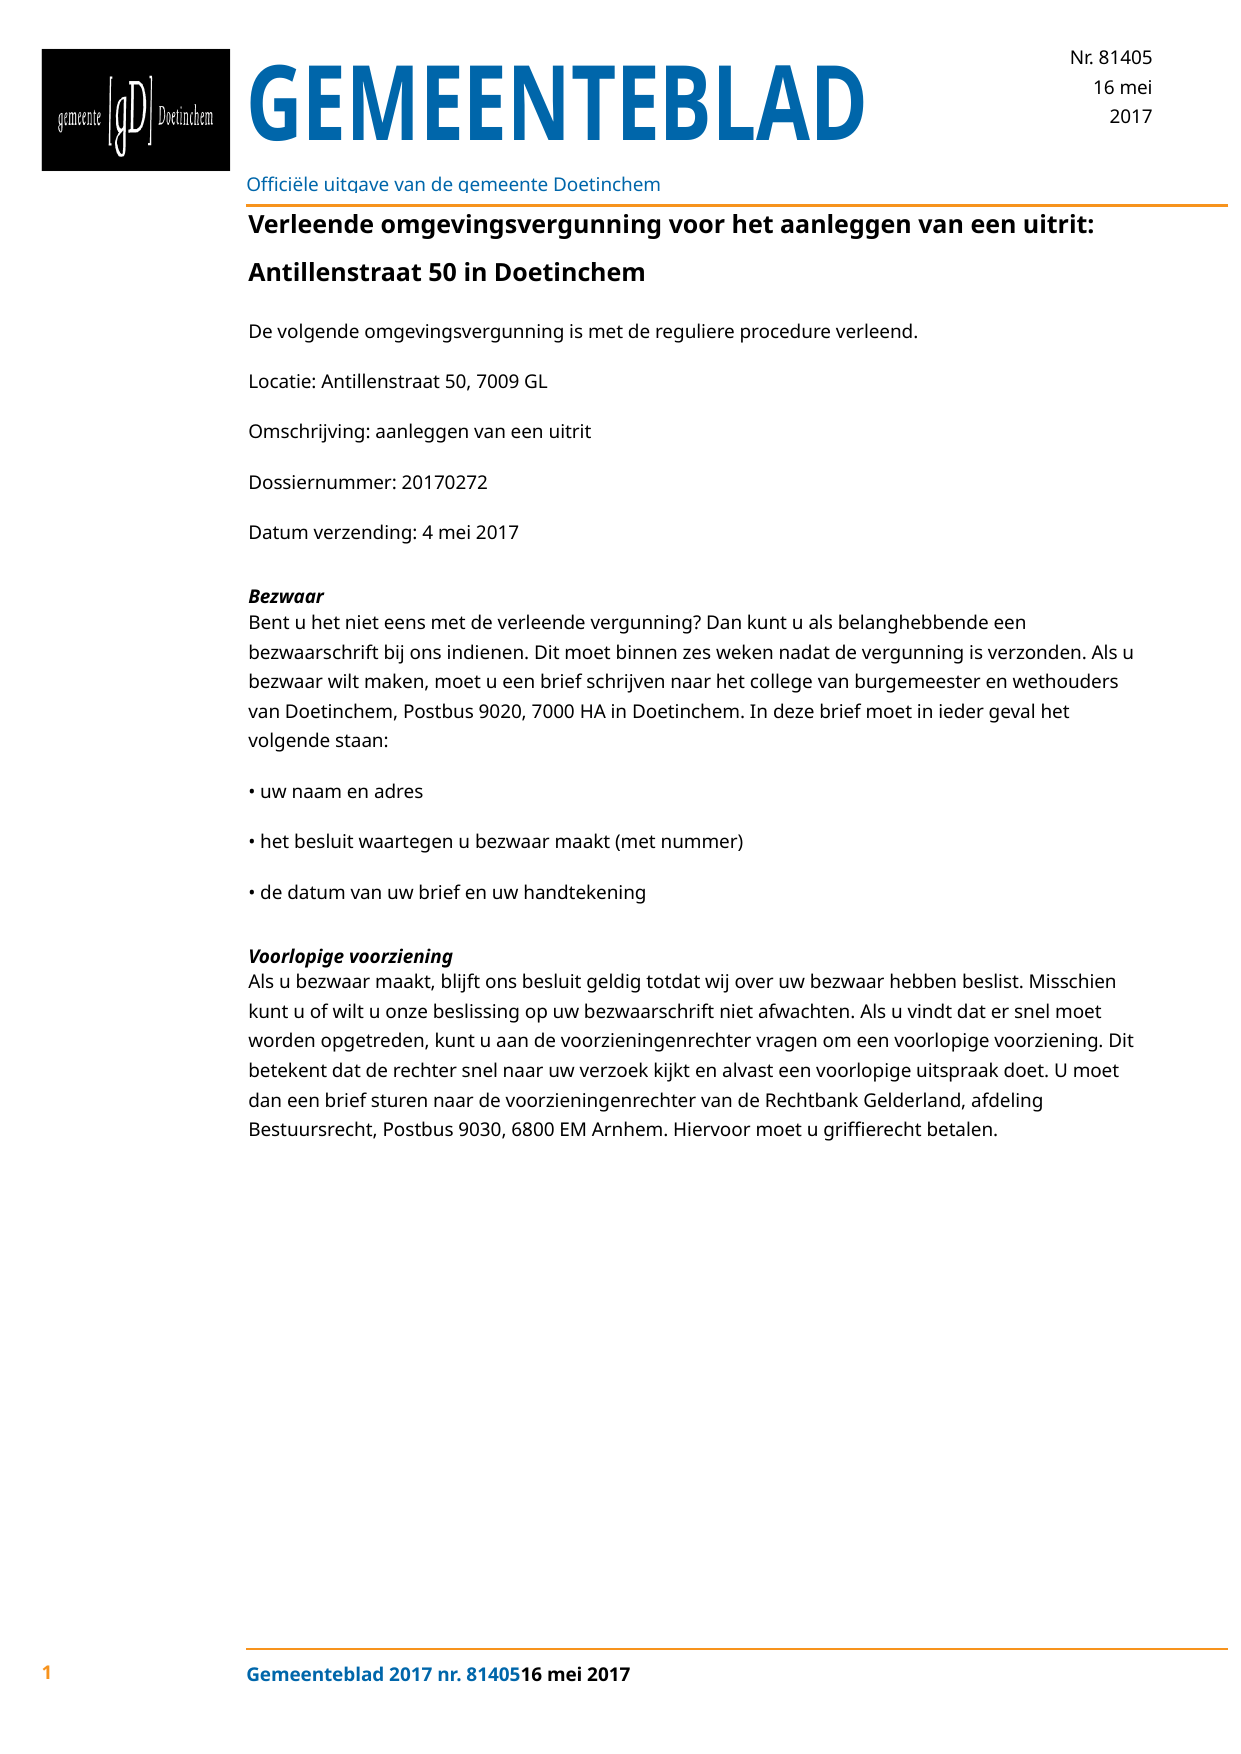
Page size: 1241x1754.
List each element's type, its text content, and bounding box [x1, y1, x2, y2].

text Datum verzending: 4 mei 2017 [248, 519, 1152, 545]
text Bezwaar [248, 583, 1152, 609]
text Dossiernummer: 20170272 [248, 469, 1152, 495]
text De volgende omgevingsvergunning is met de reguliere procedure verleend. [248, 318, 1152, 344]
text • uw naam en adres [248, 778, 1152, 804]
text • de datum van uw brief en uw handtekening [248, 879, 1152, 904]
text Locatie: Antillenstraat 50, 7009 GL [248, 368, 1152, 394]
text Als u bezwaar maakt, blijft ons besluit geldig totdat wij over uw bezwaar hebben beslist. Misschien kunt u of wilt u onze beslissing op uw bezwaarschrift niet afwachten. Als u vindt dat er snel moet worden opgetreden, kunt u aan de voorzieningenrechter vragen om een voorlopige voorziening. Dit betekent dat de rechter snel naar uw verzoek kijkt en alvast een voorlopige uitspraak doet. U moet dan een brief sturen naar de voorzieningenrechter van de Rechtbank Gelderland, afdeling Bestuursrecht, Postbus 9030, 6800 EM Arnhem. Hiervoor moet u griffierecht betalen. [248, 968, 1152, 1142]
picture [41, 47, 231, 172]
text Voorlopige voorziening [248, 943, 1152, 968]
text Bent u het niet eens met de verleende vergunning? Dan kunt u als belanghebbende een bezwaarschrift bij ons indienen. Dit moet binnen zes weken nadat de vergunning is verzonden. Als u bezwaar wilt maken, moet u een brief schrijven naar het college van burgemeester en wethouders van Doetinchem, Postbus 9020, 7000 HA in Doetinchem. In deze brief moet in ieder geval het volgende staan: [248, 609, 1152, 753]
text Omschrijving: aanleggen van een uitrit [248, 419, 1152, 444]
text • het besluit waartegen u bezwaar maakt (met nummer) [248, 828, 1152, 854]
text Verleende omgevingsvergunning voor het aanleggen van een uitrit: Antillenstraat 50 in Doetinchem [248, 207, 1152, 288]
